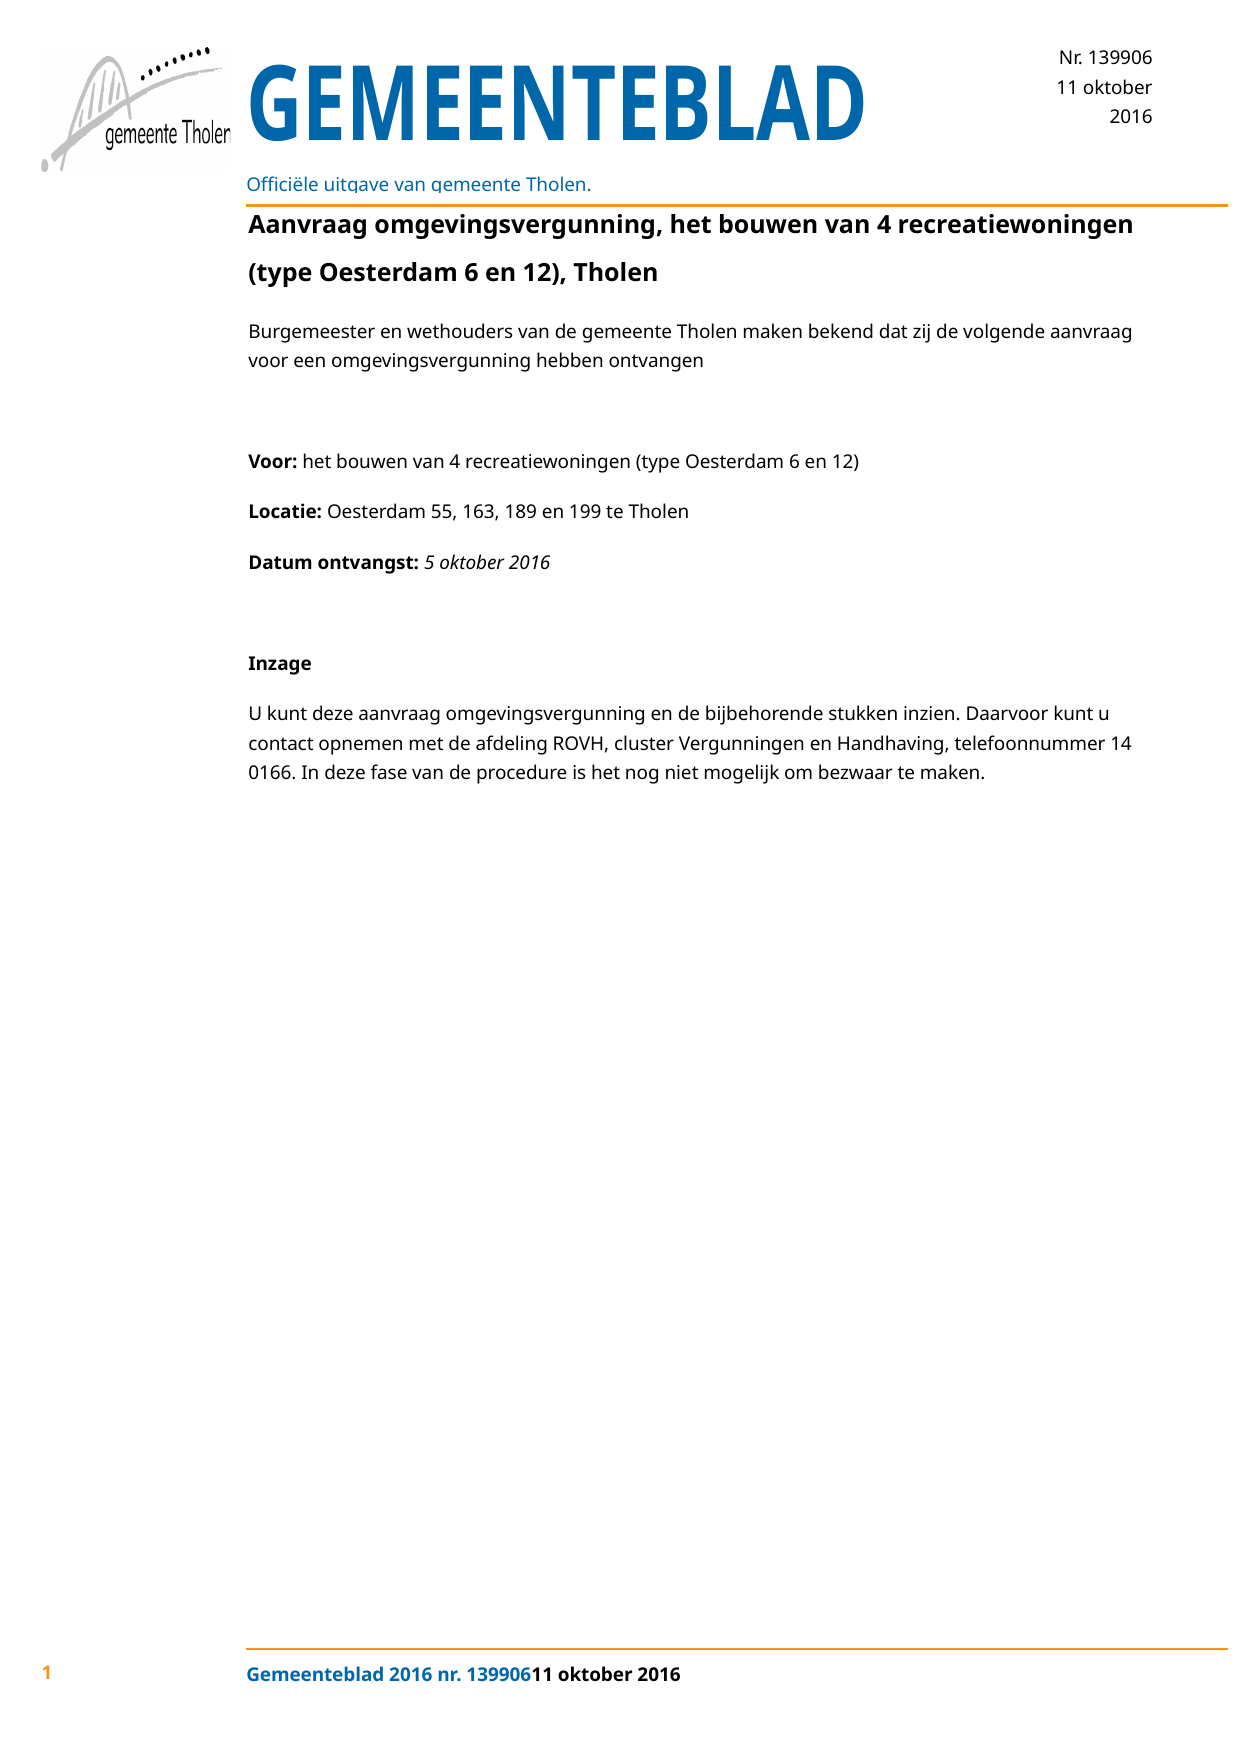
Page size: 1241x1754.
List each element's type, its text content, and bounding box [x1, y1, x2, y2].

text Inzage [248, 650, 1152, 676]
text Locatie: Oesterdam 55, 163, 189 en 199 te Tholen [248, 499, 1152, 524]
picture [41, 47, 231, 172]
text Voor: het bouwen van 4 recreatiewoningen (type Oesterdam 6 en 12) [248, 448, 1152, 474]
text Aanvraag omgevingsvergunning, het bouwen van 4 recreatiewoningen (type Oesterdam 6 en 12), Tholen [248, 207, 1152, 288]
text U kunt deze aanvraag omgevingsvergunning en de bijbehorende stukken inzien. Daarvoor kunt u contact opnemen met de afdeling ROVH, cluster Vergunningen en Handhaving, telefoonnummer 14 0166. In deze fase van de procedure is het nog niet mogelijk om bezwaar te maken. [248, 700, 1152, 785]
text Burgemeester en wethouders van de gemeente Tholen maken bekend dat zij de volgende aanvraag voor een omgevingsvergunning hebben ontvangen [248, 318, 1152, 373]
text Datum ontvangst: 5 oktober 2016 [248, 549, 1152, 575]
